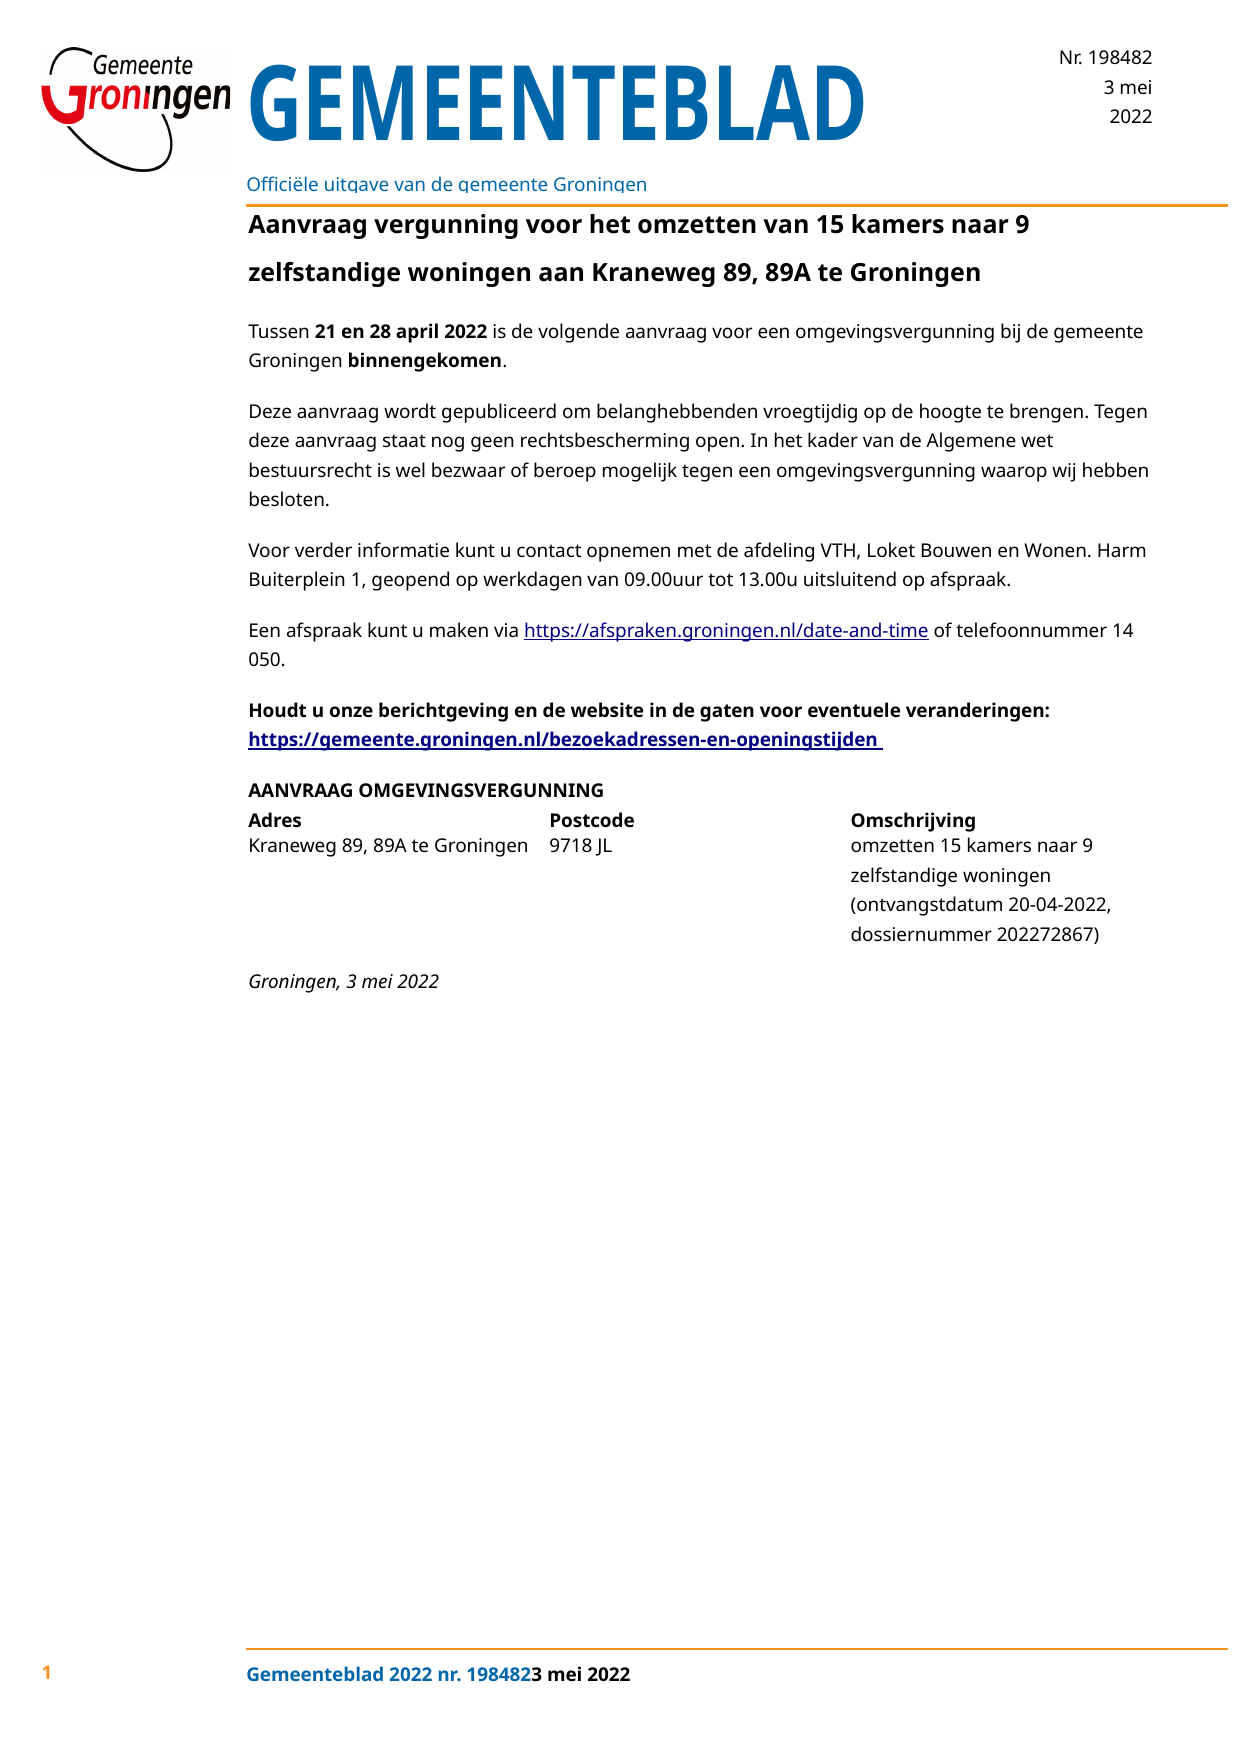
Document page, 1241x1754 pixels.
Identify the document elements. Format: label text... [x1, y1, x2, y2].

table_cell omzetten 15 kamers naar 9 zelfstandige woningen (ontvangstdatum 20-04-2022, dossiernummer 202272867) [850, 833, 1152, 947]
table_cell 9718 JL [549, 833, 850, 947]
table_header Postcode [549, 807, 850, 832]
text Houdt u onze berichtgeving en de website in de gaten voor eventuele veranderingen: https://gemeente.groningen.nl/bezoekadressen-en-openingstijden [248, 697, 1152, 752]
table_header Adres [248, 807, 549, 832]
text AANVRAAG OMGEVINGSVERGUNNING [248, 777, 1152, 803]
text Voor verder informatie kunt u contact opnemen met de afdeling VTH, Loket Bouwen en Wonen. Harm Buiterplein 1, geopend op werkdagen van 09.00uur tot 13.00u uitsluitend op afspraak. [248, 537, 1152, 592]
text Aanvraag vergunning voor het omzetten van 15 kamers naar 9 zelfstandige woningen aan Kraneweg 89, 89A te Groningen [248, 207, 1152, 288]
text Deze aanvraag wordt gepubliceerd om belanghebbenden vroegtijdig op de hoogte te brengen. Tegen deze aanvraag staat nog geen rechtsbescherming open. In het kader van de Algemene wet bestuursrecht is wel bezwaar of beroep mogelijk tegen een omgevingsvergunning waarop wij hebben besloten. [248, 398, 1152, 512]
text Een afspraak kunt u maken via https://afspraken.groningen.nl/date-and-time of telefoonnummer 14 050. [248, 617, 1152, 672]
table_cell Kraneweg 89, 89A te Groningen [248, 833, 549, 947]
picture [41, 47, 231, 172]
table_header Omschrijving [850, 807, 1152, 832]
text Groningen, 3 mei 2022 [248, 968, 1152, 994]
text Tussen 21 en 28 april 2022 is de volgende aanvraag voor een omgevingsvergunning bij de gemeente Groningen binnengekomen. [248, 318, 1152, 373]
